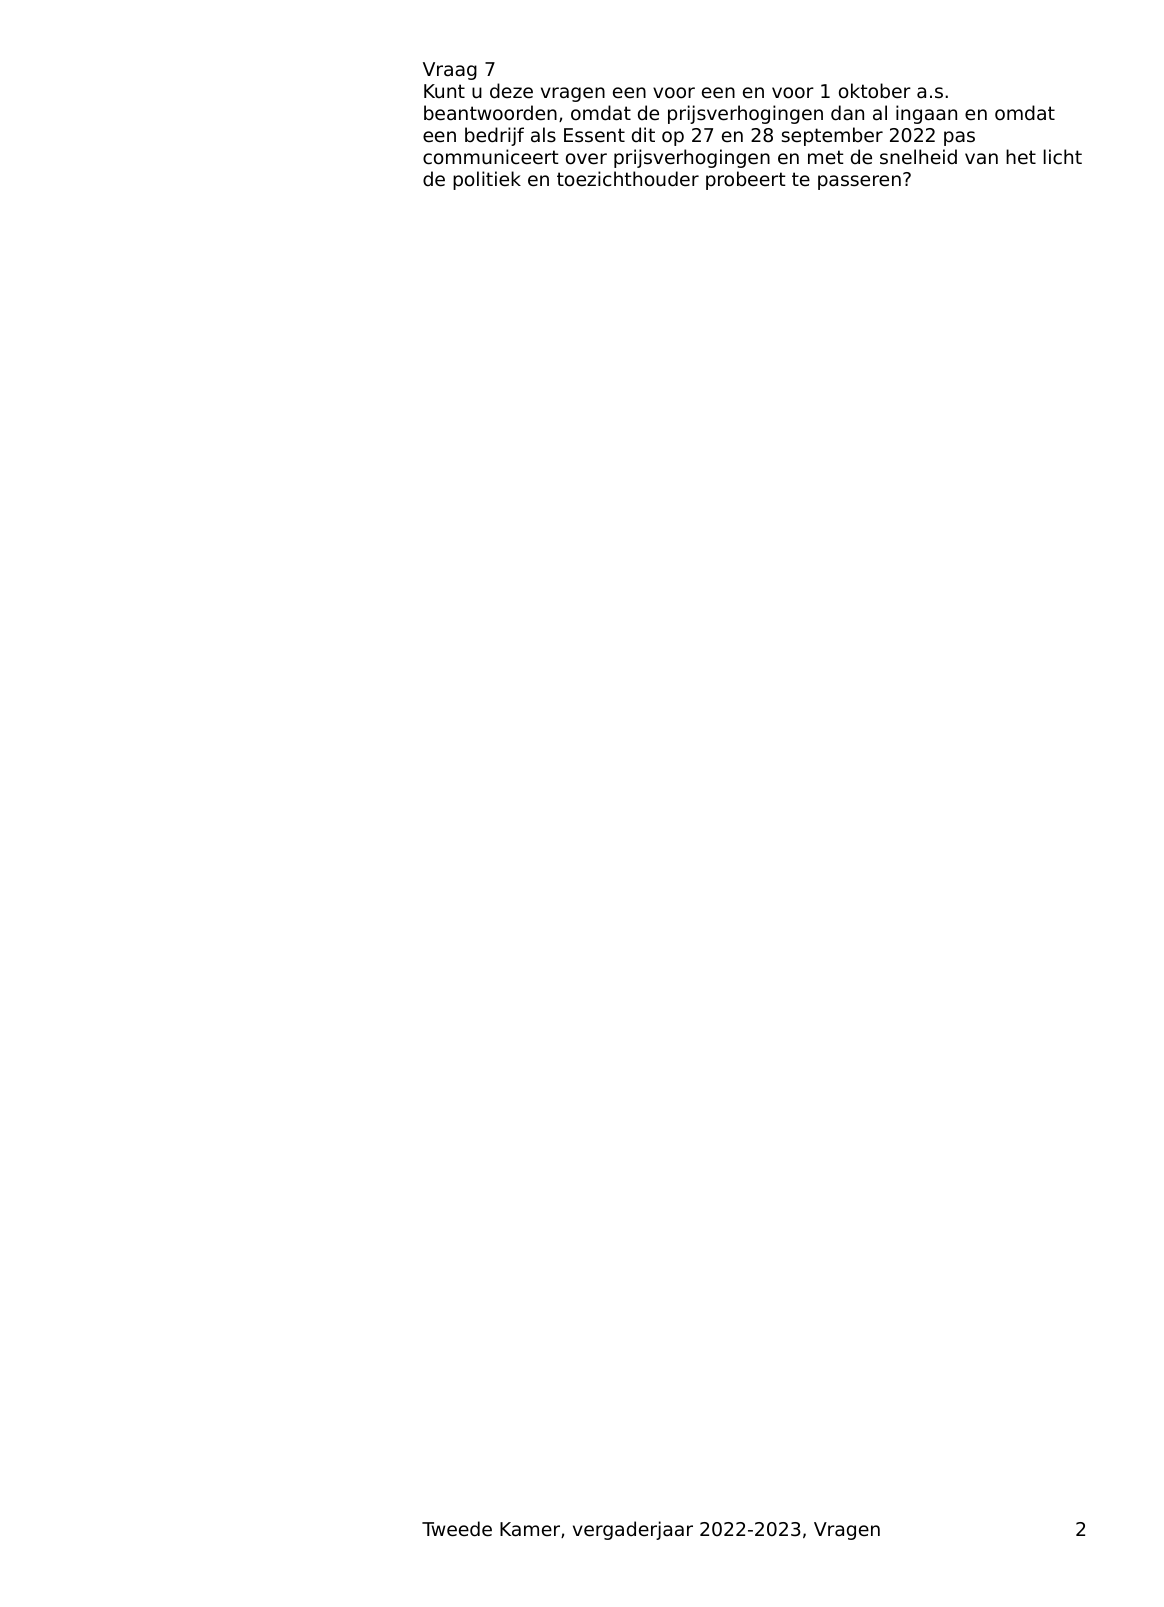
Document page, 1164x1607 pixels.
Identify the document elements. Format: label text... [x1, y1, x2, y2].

text Kunt u deze vragen een voor een en voor 1 oktober a.s. beantwoorden, omdat de prijsverhogingen dan al ingaan en omdat een bedrijf als Essent dit op 27 en 28 september 2022 pas communiceert over prijsverhogingen en met de snelheid van het licht de politiek en toezichthouder probeert te passeren? [422, 81, 1087, 191]
text Vraag 7 [422, 59, 1087, 81]
